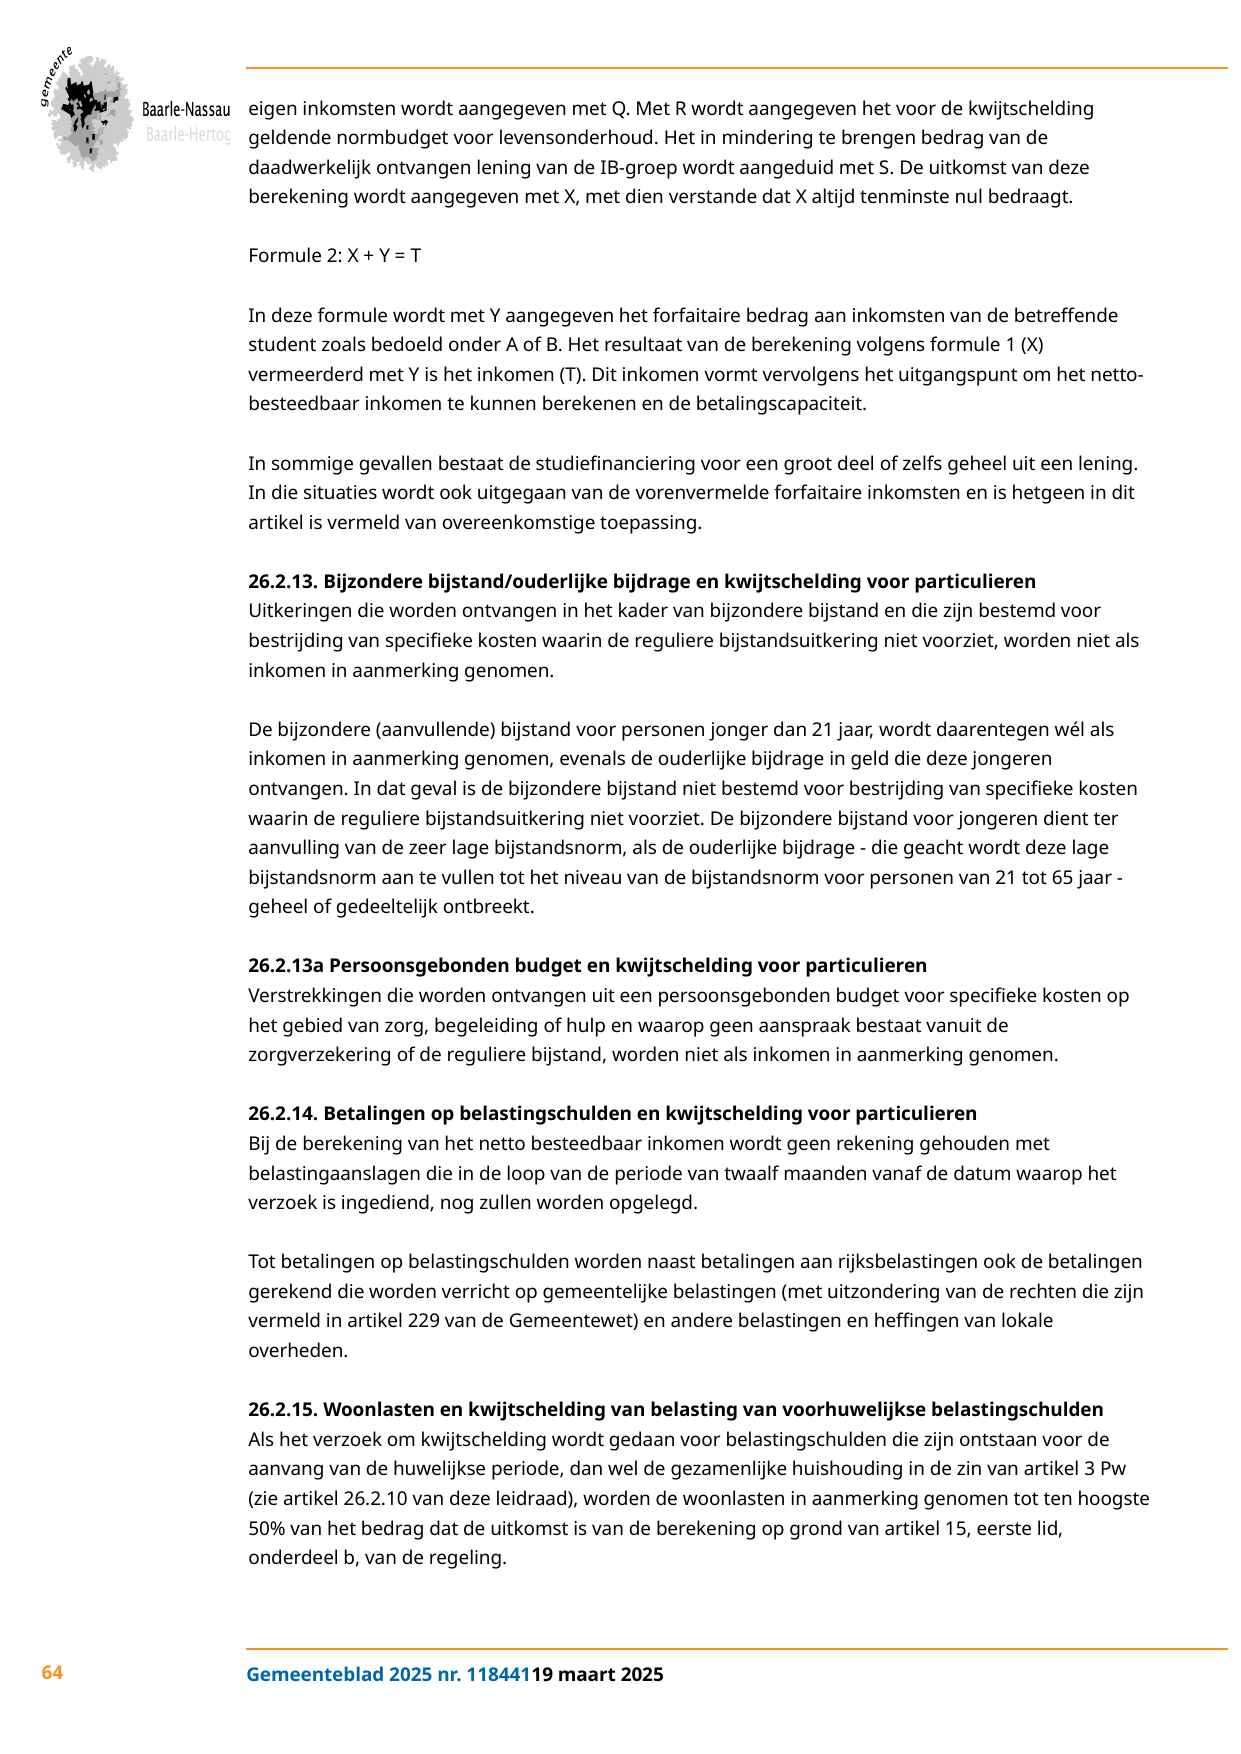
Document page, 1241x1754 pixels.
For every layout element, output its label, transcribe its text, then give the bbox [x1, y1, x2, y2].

text 26.2.14. Betalingen op belastingschulden en kwijtschelding voor particulieren [248, 1101, 1152, 1126]
text In deze formule wordt met Y aangegeven het forfaitaire bedrag aan inkomsten van de betreffende student zoals bedoeld onder A of B. Het resultaat van de berekening volgens formule 1 (X) vermeerderd met Y is het inkomen (T). Dit inkomen vormt vervolgens het uitgangspunt om het netto-besteedbaar inkomen te kunnen berekenen en de betalingscapaciteit. [248, 302, 1152, 416]
text eigen inkomsten wordt aangegeven met Q. Met R wordt aangegeven het voor de kwijtschelding geldende normbudget voor levensonderhoud. Het in mindering te brengen bedrag van de daadwerkelijk ontvangen lening van de IB-groep wordt aangeduid met S. De uitkomst van deze berekening wordt aangegeven met X, met dien verstande dat X altijd tenminste nul bedraagt. [248, 95, 1152, 209]
text Formule 2: X + Y = T [248, 243, 1152, 268]
text In sommige gevallen bestaat de studiefinanciering voor een groot deel of zelfs geheel uit een lening. In die situaties wordt ook uitgegaan van de vorenvermelde forfaitaire inkomsten en is hetgeen in dit artikel is vermeld van overeenkomstige toepassing. [248, 450, 1152, 535]
text De bijzondere (aanvullende) bijstand voor personen jonger dan 21 jaar, wordt daarentegen wél als inkomen in aanmerking genomen, evenals de ouderlijke bijdrage in geld die deze jongeren ontvangen. In dat geval is de bijzondere bijstand niet bestemd voor bestrijding van specifieke kosten waarin de reguliere bijstandsuitkering niet voorziet. De bijzondere bijstand voor jongeren dient ter aanvulling van de zeer lage bijstandsnorm, als de ouderlijke bijdrage - die geacht wordt deze lage bijstandsnorm aan te vullen tot het niveau van de bijstandsnorm voor personen van 21 tot 65 jaar - geheel of gedeeltelijk ontbreekt. [248, 716, 1152, 919]
text Als het verzoek om kwijtschelding wordt gedaan voor belastingschulden die zijn ontstaan voor de aanvang van de huwelijkse periode, dan wel de gezamenlijke huishouding in de zin van artikel 3 Pw (zie artikel 26.2.10 van deze leidraad), worden de woonlasten in aanmerking genomen tot ten hoogste 50% van het bedrag dat de uitkomst is van de berekening op grond van artikel 15, eerste lid, onderdeel b, van de regeling. [248, 1426, 1152, 1570]
text Uitkeringen die worden ontvangen in het kader van bijzondere bijstand en die zijn bestemd voor bestrijding van specifieke kosten waarin de reguliere bijstandsuitkering niet voorziet, worden niet als inkomen in aanmerking genomen. [248, 598, 1152, 683]
text 26.2.15. Woonlasten en kwijtschelding van belasting van voorhuwelijkse belastingschulden [248, 1396, 1152, 1422]
picture [41, 47, 231, 172]
text 26.2.13. Bijzondere bijstand/ouderlijke bijdrage en kwijtschelding voor particulieren [248, 568, 1152, 594]
text Bij de berekening van het netto besteedbaar inkomen wordt geen rekening gehouden met belastingaanslagen die in de loop van de periode van twaalf maanden vanaf de datum waarop het verzoek is ingediend, nog zullen worden opgelegd. [248, 1130, 1152, 1215]
text 26.2.13a Persoonsgebonden budget en kwijtschelding voor particulieren [248, 953, 1152, 978]
text Verstrekkingen die worden ontvangen uit een persoonsgebonden budget voor specifieke kosten op het gebied van zorg, begeleiding of hulp en waarop geen aanspraak bestaat vanuit de zorgverzekering of de reguliere bijstand, worden niet als inkomen in aanmerking genomen. [248, 982, 1152, 1067]
text Tot betalingen op belastingschulden worden naast betalingen aan rijksbelastingen ook de betalingen gerekend die worden verricht op gemeentelijke belastingen (met uitzondering van de rechten die zijn vermeld in artikel 229 van de Gemeentewet) en andere belastingen en heffingen van lokale overheden. [248, 1248, 1152, 1363]
